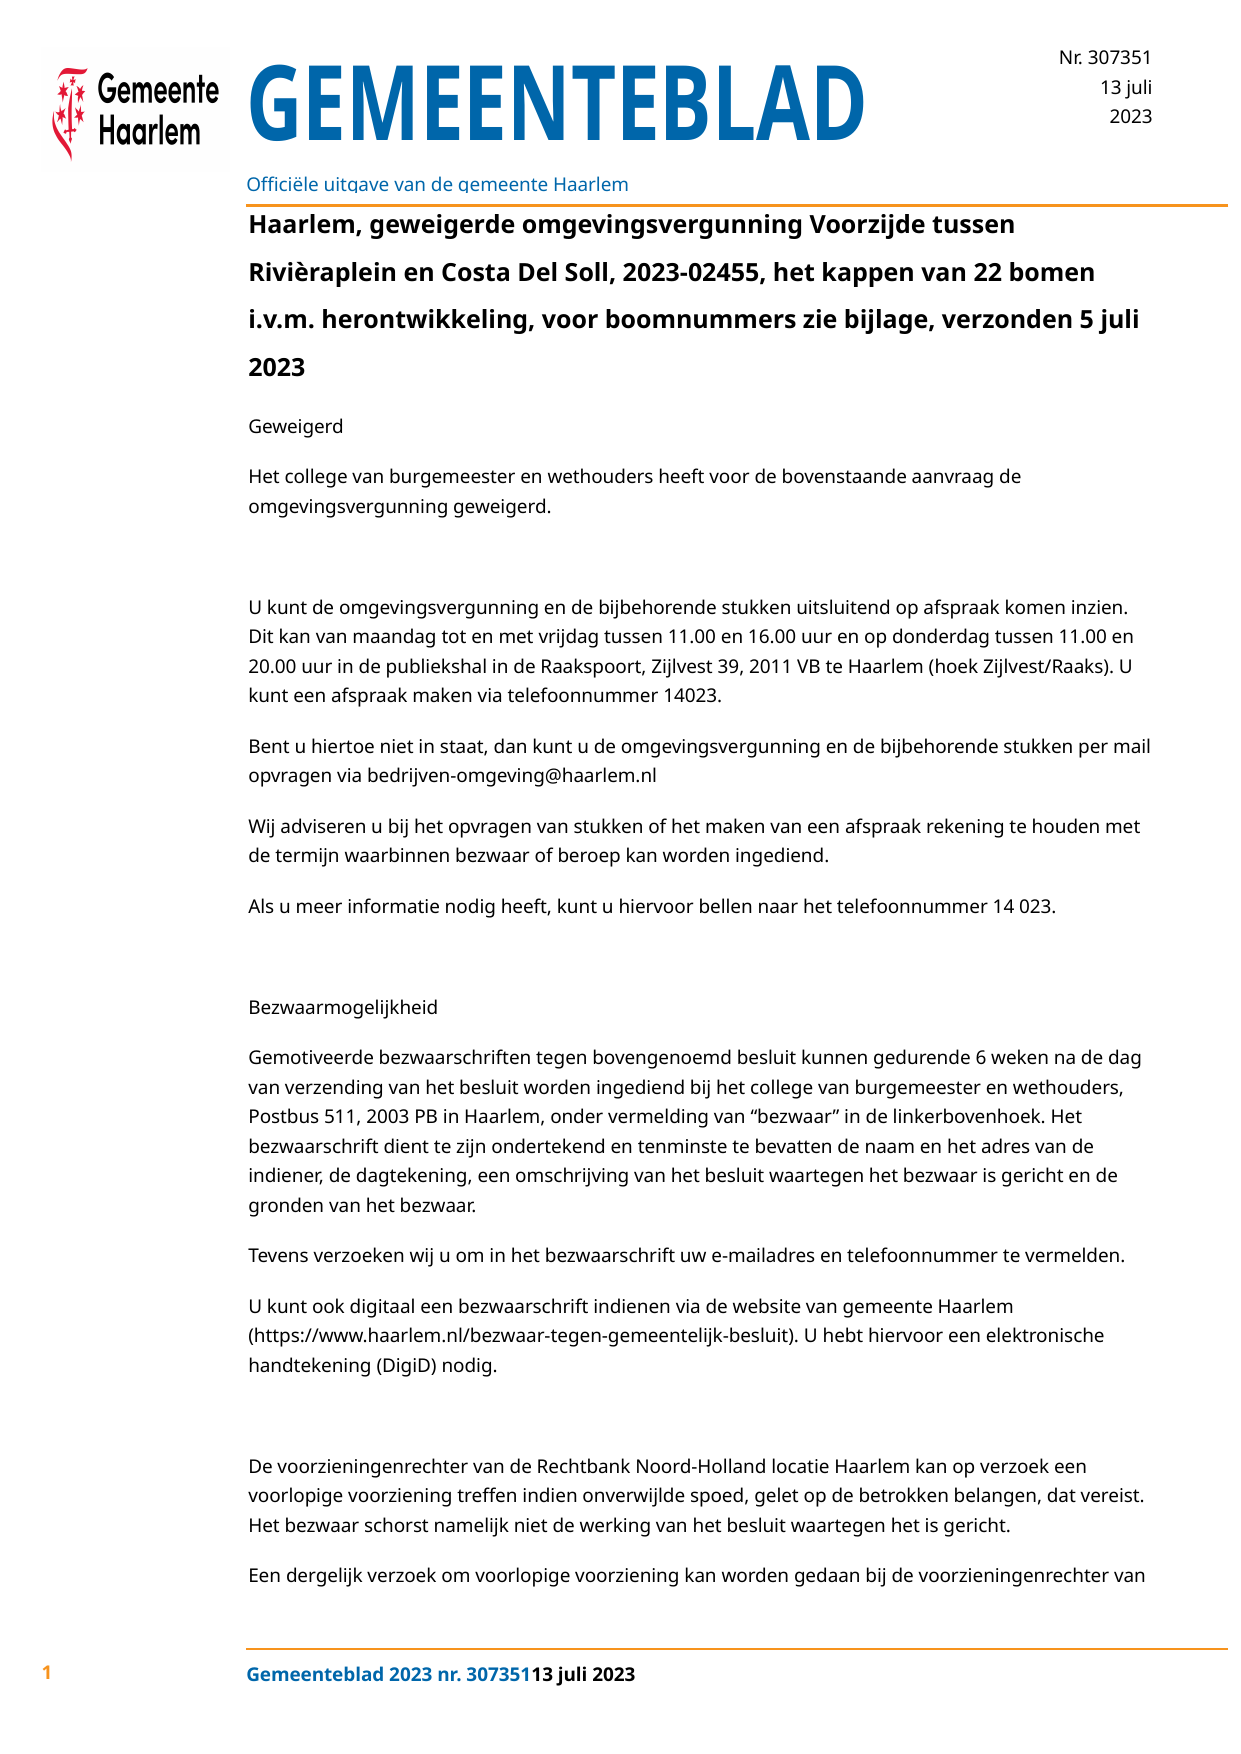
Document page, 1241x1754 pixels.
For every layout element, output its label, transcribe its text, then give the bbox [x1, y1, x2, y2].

text Wij adviseren u bij het opvragen van stukken of het maken van een afspraak rekening te houden met de termijn waarbinnen bezwaar of beroep kan worden ingediend. [248, 813, 1152, 868]
text Haarlem, geweigerde omgevingsvergunning Voorzijde tussen Rivièraplein en Costa Del Soll, 2023-02455, het kappen van 22 bomen i.v.m. herontwikkeling, voor boomnummers zie bijlage, verzonden 5 juli 2023 [248, 207, 1152, 384]
text Bezwaarmogelijkheid [248, 994, 1152, 1020]
text De voorzieningenrechter van de Rechtbank Noord-Holland locatie Haarlem kan op verzoek een voorlopige voorziening treffen indien onverwijlde spoed, gelet op de betrokken belangen, dat vereist. Het bezwaar schorst namelijk niet de werking van het besluit waartegen het is gericht. [248, 1453, 1152, 1538]
text Gemotiveerde bezwaarschriften tegen bovengenoemd besluit kunnen gedurende 6 weken na de dag van verzending van het besluit worden ingediend bij het college van burgemeester en wethouders, Postbus 511, 2003 PB in Haarlem, onder vermelding van “bezwaar” in de linkerbovenhoek. Het bezwaarschrift dient te zijn ondertekend en tenminste te bevatten de naam en het adres van de indiener, de dagtekening, een omschrijving van het besluit waartegen het bezwaar is gericht en de gronden van het bezwaar. [248, 1044, 1152, 1218]
text Het college van burgemeester en wethouders heeft voor de bovenstaande aanvraag de omgevingsvergunning geweigerd. [248, 463, 1152, 519]
text Tevens verzoeken wij u om in het bezwaarschrift uw e-mailadres en telefoonnummer te vermelden. [248, 1243, 1152, 1268]
text U kunt ook digitaal een bezwaarschrift indienen via de website van gemeente Haarlem (https://www.haarlem.nl/bezwaar-tegen-gemeentelijk-besluit). U hebt hiervoor een elektronische handtekening (DigiD) nodig. [248, 1293, 1152, 1378]
text Geweigerd [248, 413, 1152, 439]
picture [41, 47, 231, 172]
text Als u meer informatie nodig heeft, kunt u hiervoor bellen naar het telefoonnummer 14 023. [248, 893, 1152, 919]
text Een dergelijk verzoek om voorlopige voorziening kan worden gedaan bij de voorzieningenrechter van [248, 1563, 1152, 1588]
text Bent u hiertoe niet in staat, dan kunt u de omgevingsvergunning en de bijbehorende stukken per mail opvragen via bedrijven-omgeving@haarlem.nl [248, 733, 1152, 788]
text U kunt de omgevingsvergunning en de bijbehorende stukken uitsluitend op afspraak komen inzien. Dit kan van maandag tot en met vrijdag tussen 11.00 en 16.00 uur en op donderdag tussen 11.00 en 20.00 uur in de publiekshal in de Raakspoort, Zijlvest 39, 2011 VB te Haarlem (hoek Zijlvest/Raaks). U kunt een afspraak maken via telefoonnummer 14023. [248, 594, 1152, 708]
